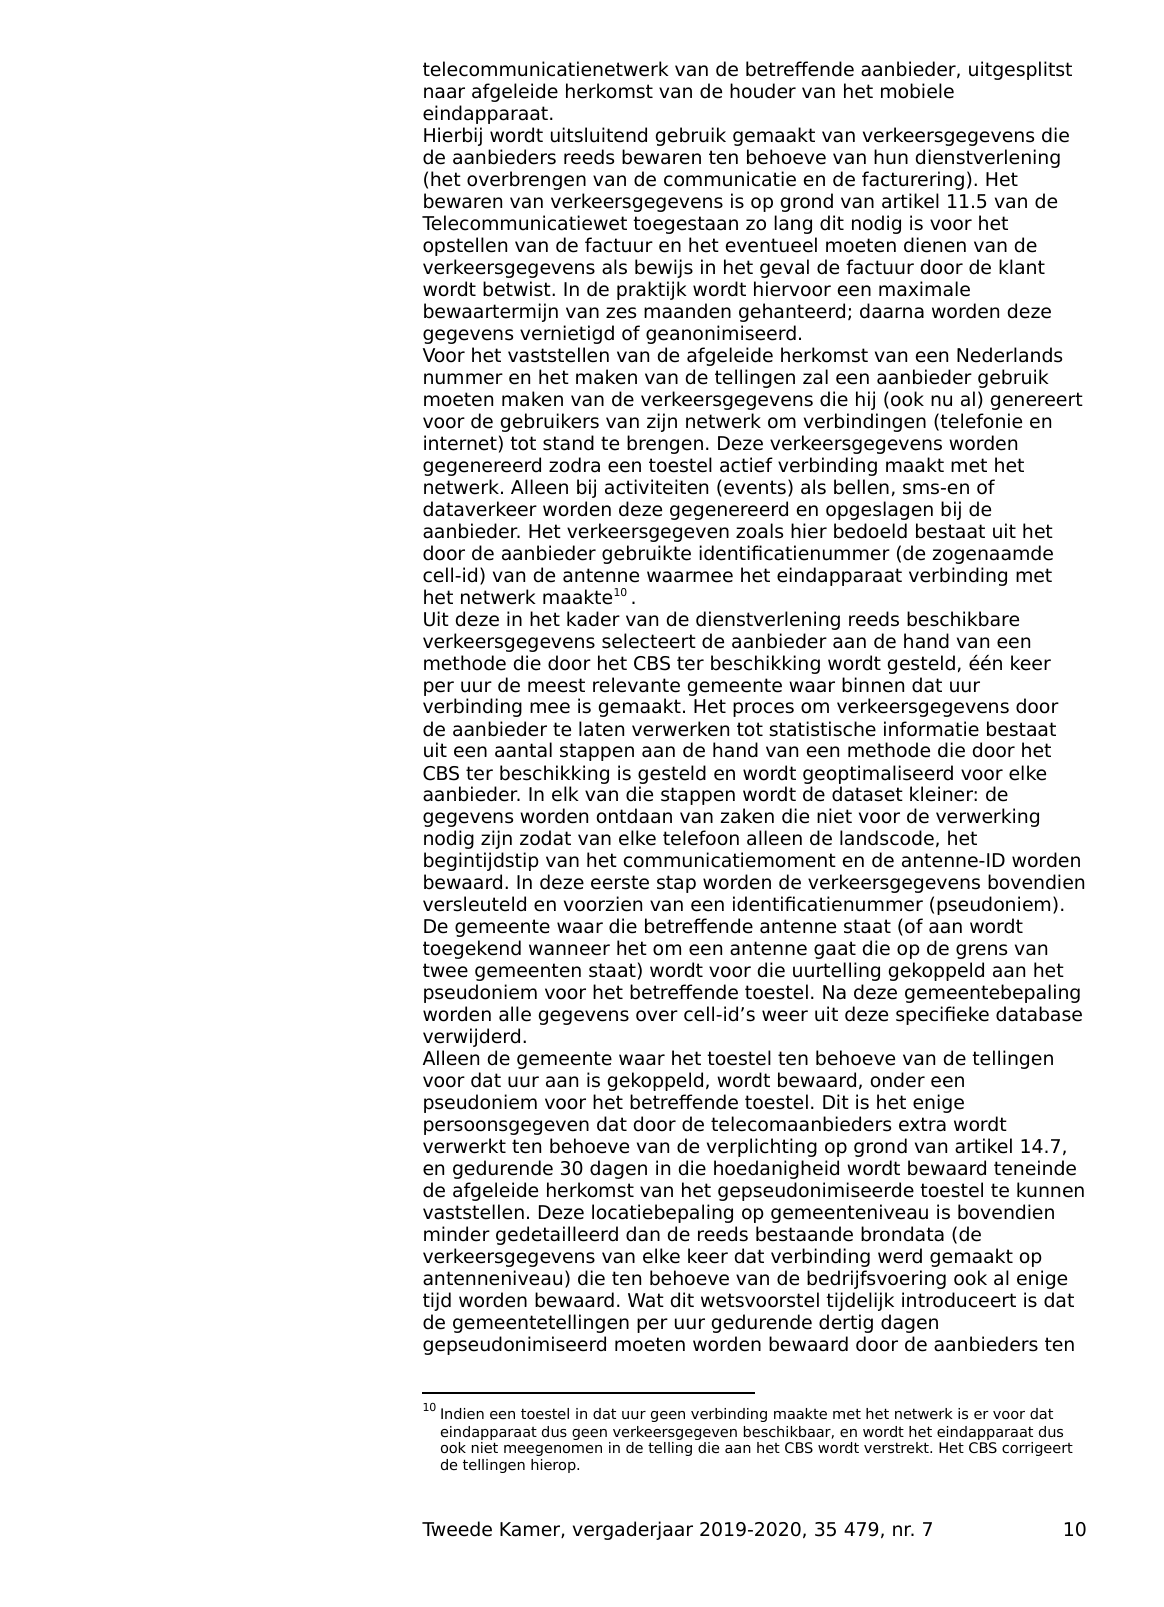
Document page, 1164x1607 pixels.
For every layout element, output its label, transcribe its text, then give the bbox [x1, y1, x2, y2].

text Indien een toestel in dat uur geen verbinding maakte met het netwerk is er voor dat eindapparaat dus geen verkeersgegeven beschikbaar, en wordt het eindapparaat dus ook niet meegenomen in de telling die aan het CBS wordt verstrekt. Het CBS corrigeert de tellingen hierop. [422, 1402, 1087, 1474]
text Voor het vaststellen van de afgeleide herkomst van een Nederlands nummer en het maken van de tellingen zal een aanbieder gebruik moeten maken van de verkeersgegevens die hij (ook nu al) genereert voor de gebruikers van zijn netwerk om verbindingen (telefonie en internet) tot stand te brengen. Deze verkeersgegevens worden gegenereerd zodra een toestel actief verbinding maakt met het netwerk. Alleen bij activiteiten (events) als bellen, sms-en of dataverkeer worden deze gegenereerd en opgeslagen bij de aanbieder. Het verkeersgegeven zoals hier bedoeld bestaat uit het door de aanbieder gebruikte identificatienummer (de zogenaamde cell-id) van de antenne waarmee het eindapparaat verbinding met het netwerk maakte. [422, 345, 1087, 608]
text telecommunicatienetwerk van de betreffende aanbieder, uitgesplitst naar afgeleide herkomst van de houder van het mobiele eindapparaat. [422, 59, 1087, 125]
text Uit deze in het kader van de dienstverlening reeds beschikbare verkeersgegevens selecteert de aanbieder aan de hand van een methode die door het CBS ter beschikking wordt gesteld, één keer per uur de meest relevante gemeente waar binnen dat uur verbinding mee is gemaakt. Het proces om verkeersgegevens door de aanbieder te laten verwerken tot statistische informatie bestaat uit een aantal stappen aan de hand van een methode die door het CBS ter beschikking is gesteld en wordt geoptimaliseerd voor elke aanbieder. In elk van die stappen wordt de dataset kleiner: de gegevens worden ontdaan van zaken die niet voor de verwerking nodig zijn zodat van elke telefoon alleen de landscode, het begintijdstip van het communicatiemoment en de antenne-ID worden bewaard. In deze eerste stap worden de verkeersgegevens bovendien versleuteld en voorzien van een identificatienummer (pseudoniem). [422, 608, 1087, 916]
text Hierbij wordt uitsluitend gebruik gemaakt van verkeersgegevens die de aanbieders reeds bewaren ten behoeve van hun dienstverlening (het overbrengen van de communicatie en de facturering). Het bewaren van verkeersgegevens is op grond van artikel 11.5 van de Telecommunicatiewet toegestaan zo lang dit nodig is voor het opstellen van de factuur en het eventueel moeten dienen van de verkeersgegevens als bewijs in het geval de factuur door de klant wordt betwist. In de praktijk wordt hiervoor een maximale bewaartermijn van zes maanden gehanteerd; daarna worden deze gegevens vernietigd of geanonimiseerd. [422, 125, 1087, 345]
text De gemeente waar die betreffende antenne staat (of aan wordt toegekend wanneer het om een antenne gaat die op de grens van twee gemeenten staat) wordt voor die uurtelling gekoppeld aan het pseudoniem voor het betreffende toestel. Na deze gemeentebepaling worden alle gegevens over cell-id’s weer uit deze specifieke database verwijderd. [422, 916, 1087, 1048]
text Alleen de gemeente waar het toestel ten behoeve van de tellingen voor dat uur aan is gekoppeld, wordt bewaard, onder een pseudoniem voor het betreffende toestel. Dit is het enige persoonsgegeven dat door de telecomaanbieders extra wordt verwerkt ten behoeve van de verplichting op grond van artikel 14.7, en gedurende 30 dagen in die hoedanigheid wordt bewaard teneinde de afgeleide herkomst van het gepseudonimiseerde toestel te kunnen vaststellen. Deze locatiebepaling op gemeenteniveau is bovendien minder gedetailleerd dan de reeds bestaande brondata (de verkeersgegevens van elke keer dat verbinding werd gemaakt op antenneniveau) die ten behoeve van de bedrijfsvoering ook al enige tijd worden bewaard. Wat dit wetsvoorstel tijdelijk introduceert is dat de gemeentetellingen per uur gedurende dertig dagen gepseudonimiseerd moeten worden bewaard door de aanbieders ten [422, 1048, 1087, 1356]
